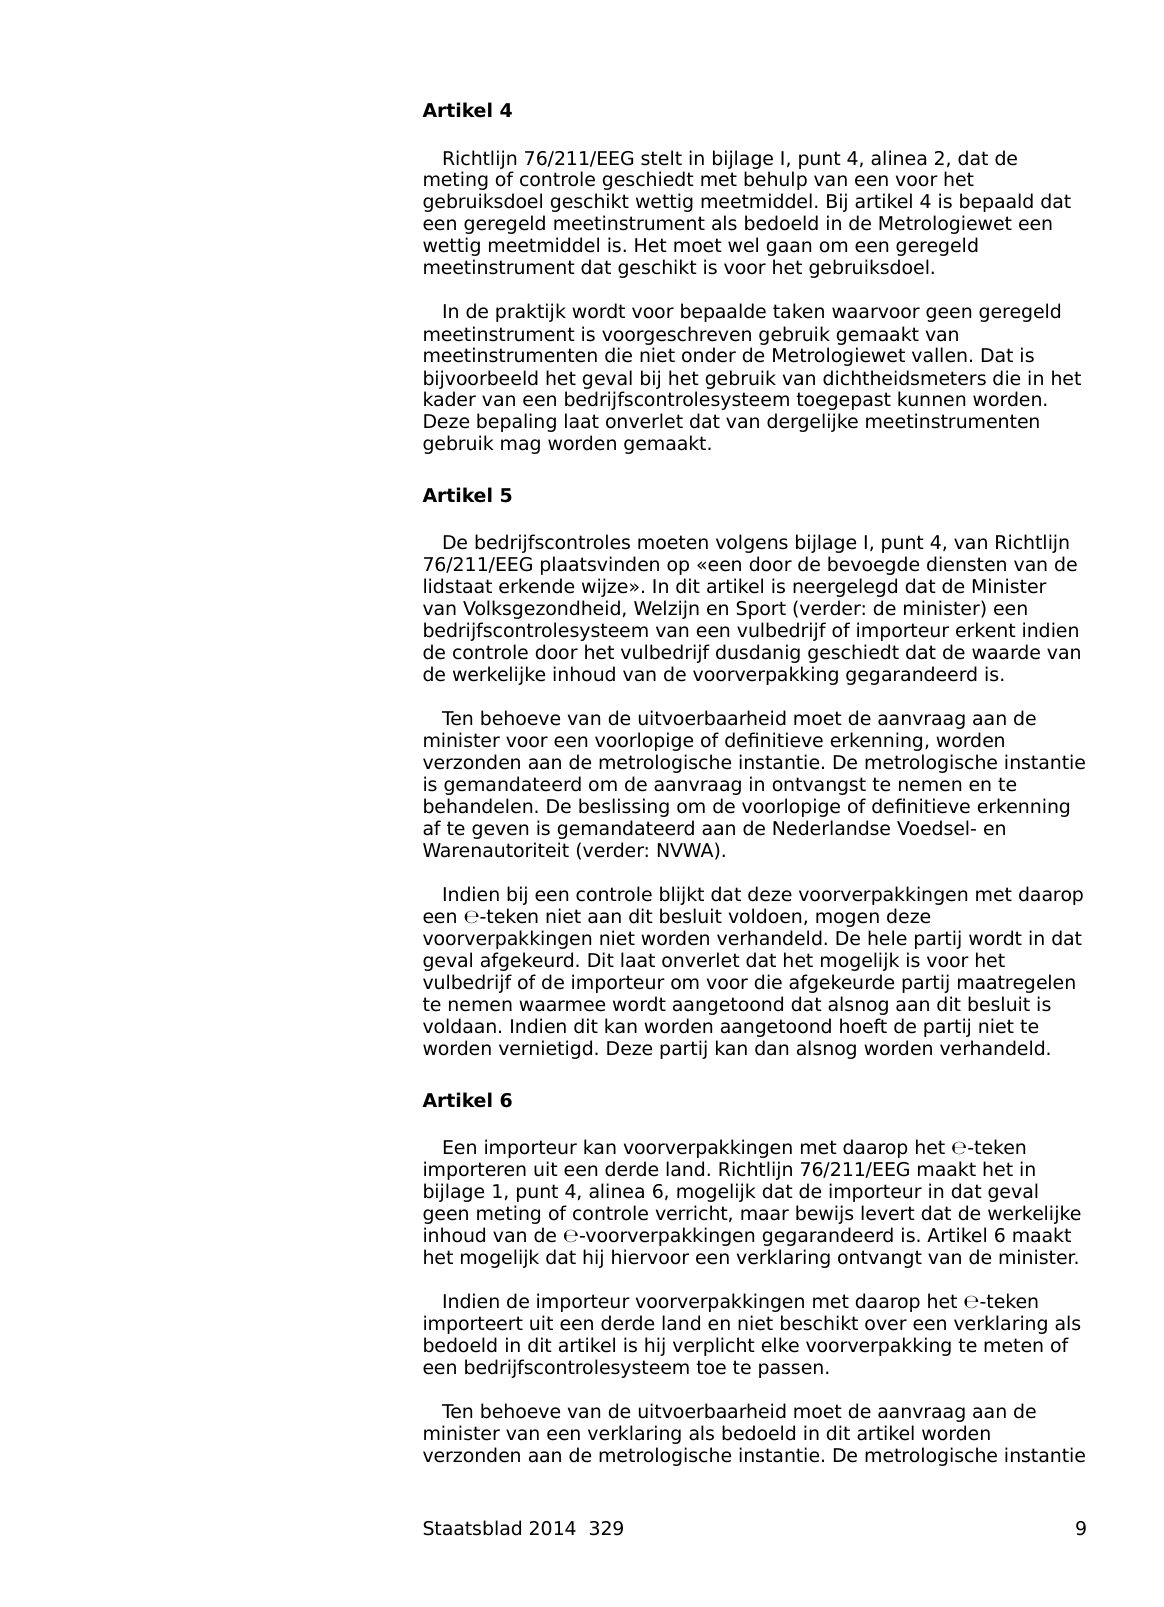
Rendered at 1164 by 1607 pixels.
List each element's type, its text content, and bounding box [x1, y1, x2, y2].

subtitle Artikel 6 [422, 1090, 1087, 1112]
subtitle Artikel 4 [422, 100, 1087, 122]
text Indien bij een controle blijkt dat deze voorverpakkingen met daarop een ℮-teken niet aan dit besluit voldoen, mogen deze voorverpakkingen niet worden verhandeld. De hele partij wordt in dat geval afgekeurd. Dit laat onverlet dat het mogelijk is voor het vulbedrijf of de importeur om voor die afgekeurde partij maatregelen te nemen waarmee wordt aangetoond dat alsnog aan dit besluit is voldaan. Indien dit kan worden aangetoond hoeft de partij niet te worden vernietigd. Deze partij kan dan alsnog worden verhandeld. [422, 884, 1087, 1060]
text De bedrijfscontroles moeten volgens bijlage I, punt 4, van Richtlijn 76/211/EEG plaatsvinden op «een door de bevoegde diensten van de lidstaat erkende wijze». In dit artikel is neergelegd dat de Minister van Volksgezondheid, Welzijn en Sport (verder: de minister) een bedrijfscontrolesysteem van een vulbedrijf of importeur erkent indien de controle door het vulbedrijf dusdanig geschiedt dat de waarde van de werkelijke inhoud van de voorverpakking gegarandeerd is. [422, 532, 1087, 686]
text Ten behoeve van de uitvoerbaarheid moet de aanvraag aan de minister van een verklaring als bedoeld in dit artikel worden verzonden aan de metrologische instantie. De metrologische instantie [422, 1401, 1087, 1467]
text In de praktijk wordt voor bepaalde taken waarvoor geen geregeld meetinstrument is voorgeschreven gebruik gemaakt van meetinstrumenten die niet onder de Metrologiewet vallen. Dat is bijvoorbeeld het geval bij het gebruik van dichtheidsmeters die in het kader van een bedrijfscontrolesysteem toegepast kunnen worden. Deze bepaling laat onverlet dat van dergelijke meetinstrumenten gebruik mag worden gemaakt. [422, 301, 1087, 455]
text Een importeur kan voorverpakkingen met daarop het ℮-teken importeren uit een derde land. Richtlijn 76/211/EEG maakt het in bijlage 1, punt 4, alinea 6, mogelijk dat de importeur in dat geval geen meting of controle verricht, maar bewijs levert dat de werkelijke inhoud van de ℮-voorverpakkingen gegarandeerd is. Artikel 6 maakt het mogelijk dat hij hiervoor een verklaring ontvangt van de minister. [422, 1137, 1087, 1269]
subtitle Artikel 5 [422, 485, 1087, 507]
text Indien de importeur voorverpakkingen met daarop het ℮-teken importeert uit een derde land en niet beschikt over een verklaring als bedoeld in dit artikel is hij verplicht elke voorverpakking te meten of een bedrijfscontrolesysteem toe te passen. [422, 1291, 1087, 1379]
text Richtlijn 76/211/EEG stelt in bijlage I, punt 4, alinea 2, dat de meting of controle geschiedt met behulp van een voor het gebruiksdoel geschikt wettig meetmiddel. Bij artikel 4 is bepaald dat een geregeld meetinstrument als bedoeld in de Metrologiewet een wettig meetmiddel is. Het moet wel gaan om een geregeld meetinstrument dat geschikt is voor het gebruiksdoel. [422, 147, 1087, 279]
text Ten behoeve van de uitvoerbaarheid moet de aanvraag aan de minister voor een voorlopige of definitieve erkenning, worden verzonden aan de metrologische instantie. De metrologische instantie is gemandateerd om de aanvraag in ontvangst te nemen en te behandelen. De beslissing om de voorlopige of definitieve erkenning af te geven is gemandateerd aan de Nederlandse Voedsel- en Warenautoriteit (verder: NVWA). [422, 708, 1087, 862]
